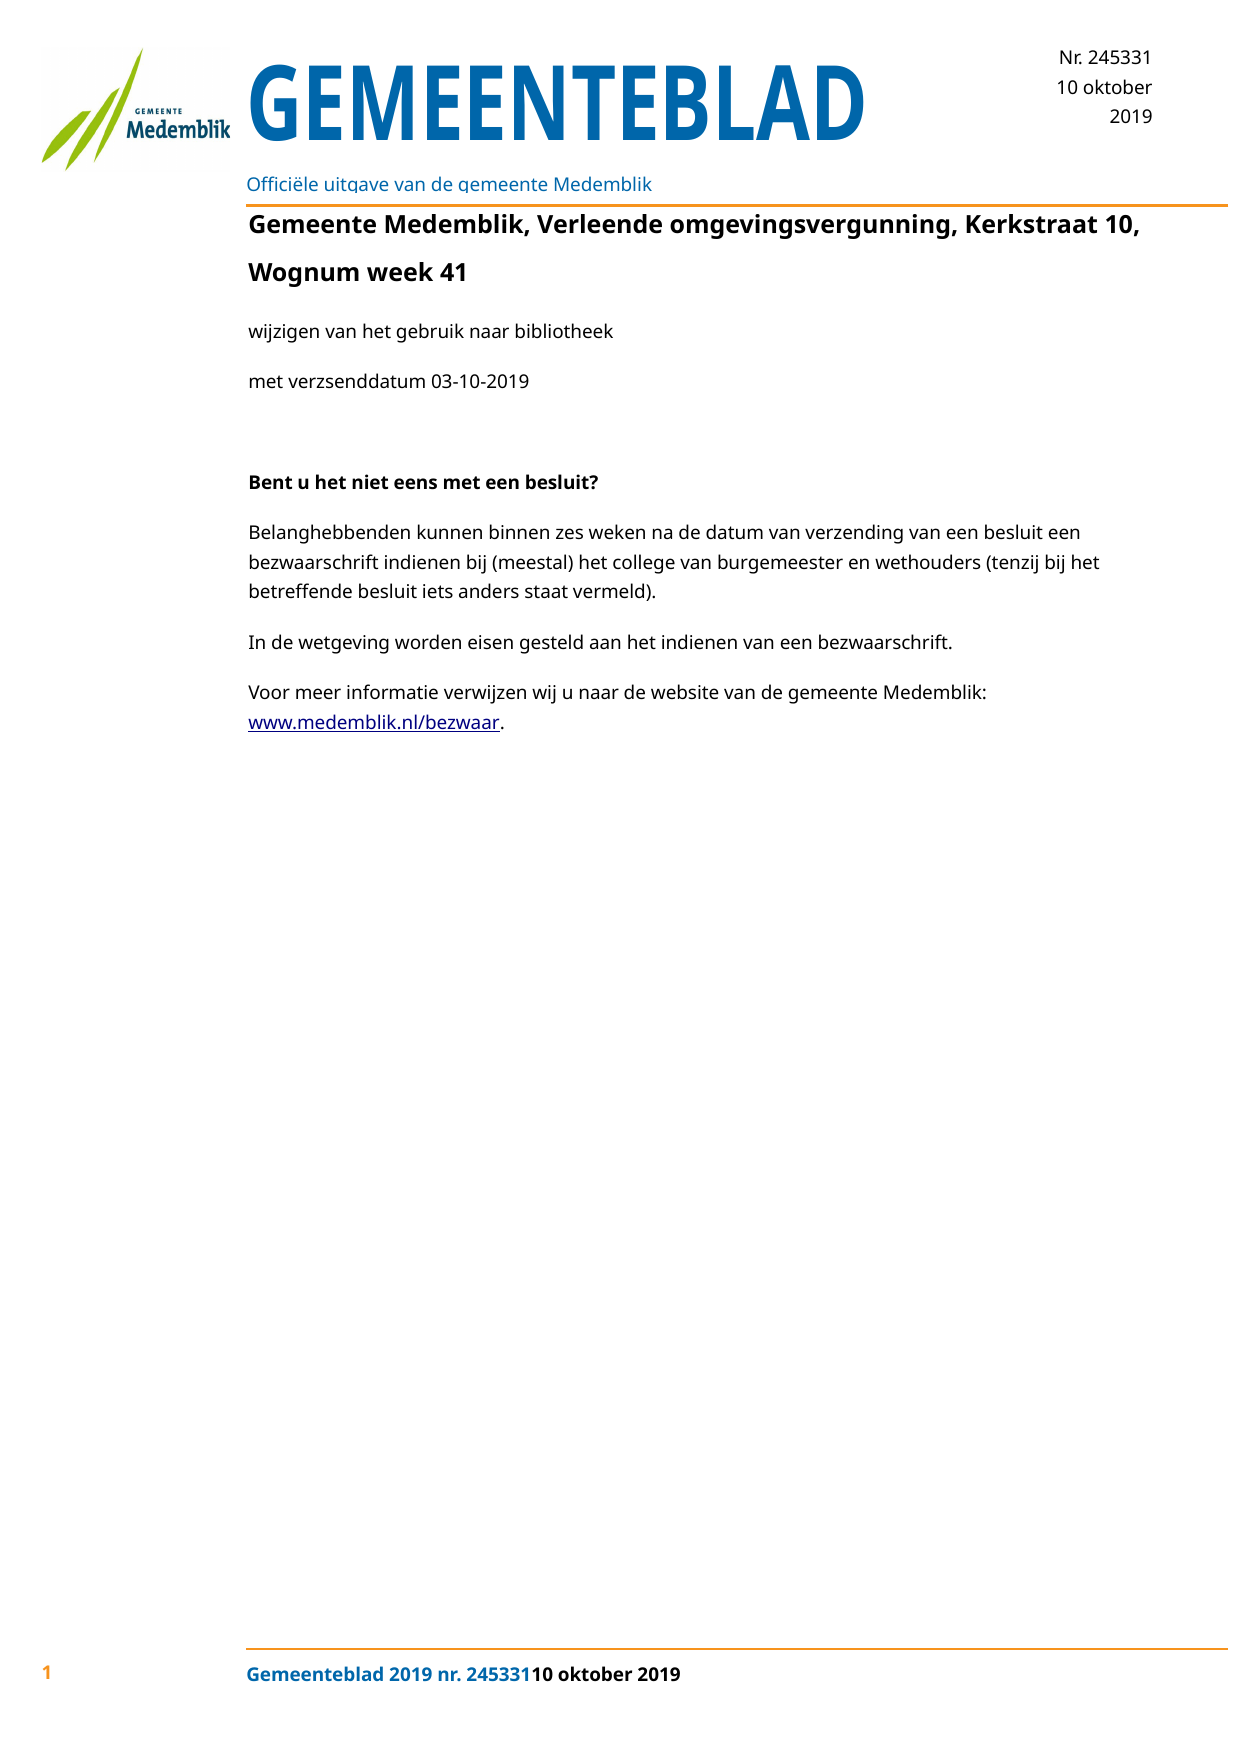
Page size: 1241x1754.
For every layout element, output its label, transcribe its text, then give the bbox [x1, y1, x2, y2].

text Gemeente Medemblik, Verleende omgevingsvergunning, Kerkstraat 10, Wognum week 41 [248, 207, 1152, 288]
text Bent u het niet eens met een besluit? [248, 469, 1152, 495]
text met verzsenddatum 03-10-2019 [248, 368, 1152, 394]
text In de wetgeving worden eisen gesteld aan het indienen van een bezwaarschrift. [248, 629, 1152, 655]
text Belanghebbenden kunnen binnen zes weken na de datum van verzending van een besluit een bezwaarschrift indienen bij (meestal) het college van burgemeester en wethouders (tenzij bij het betreffende besluit iets anders staat vermeld). [248, 519, 1152, 604]
text Voor meer informatie verwijzen wij u naar de website van de gemeente Medemblik: www.medemblik.nl/bezwaar. [248, 679, 1152, 735]
text wijzigen van het gebruik naar bibliotheek [248, 318, 1152, 344]
picture [41, 47, 231, 172]
